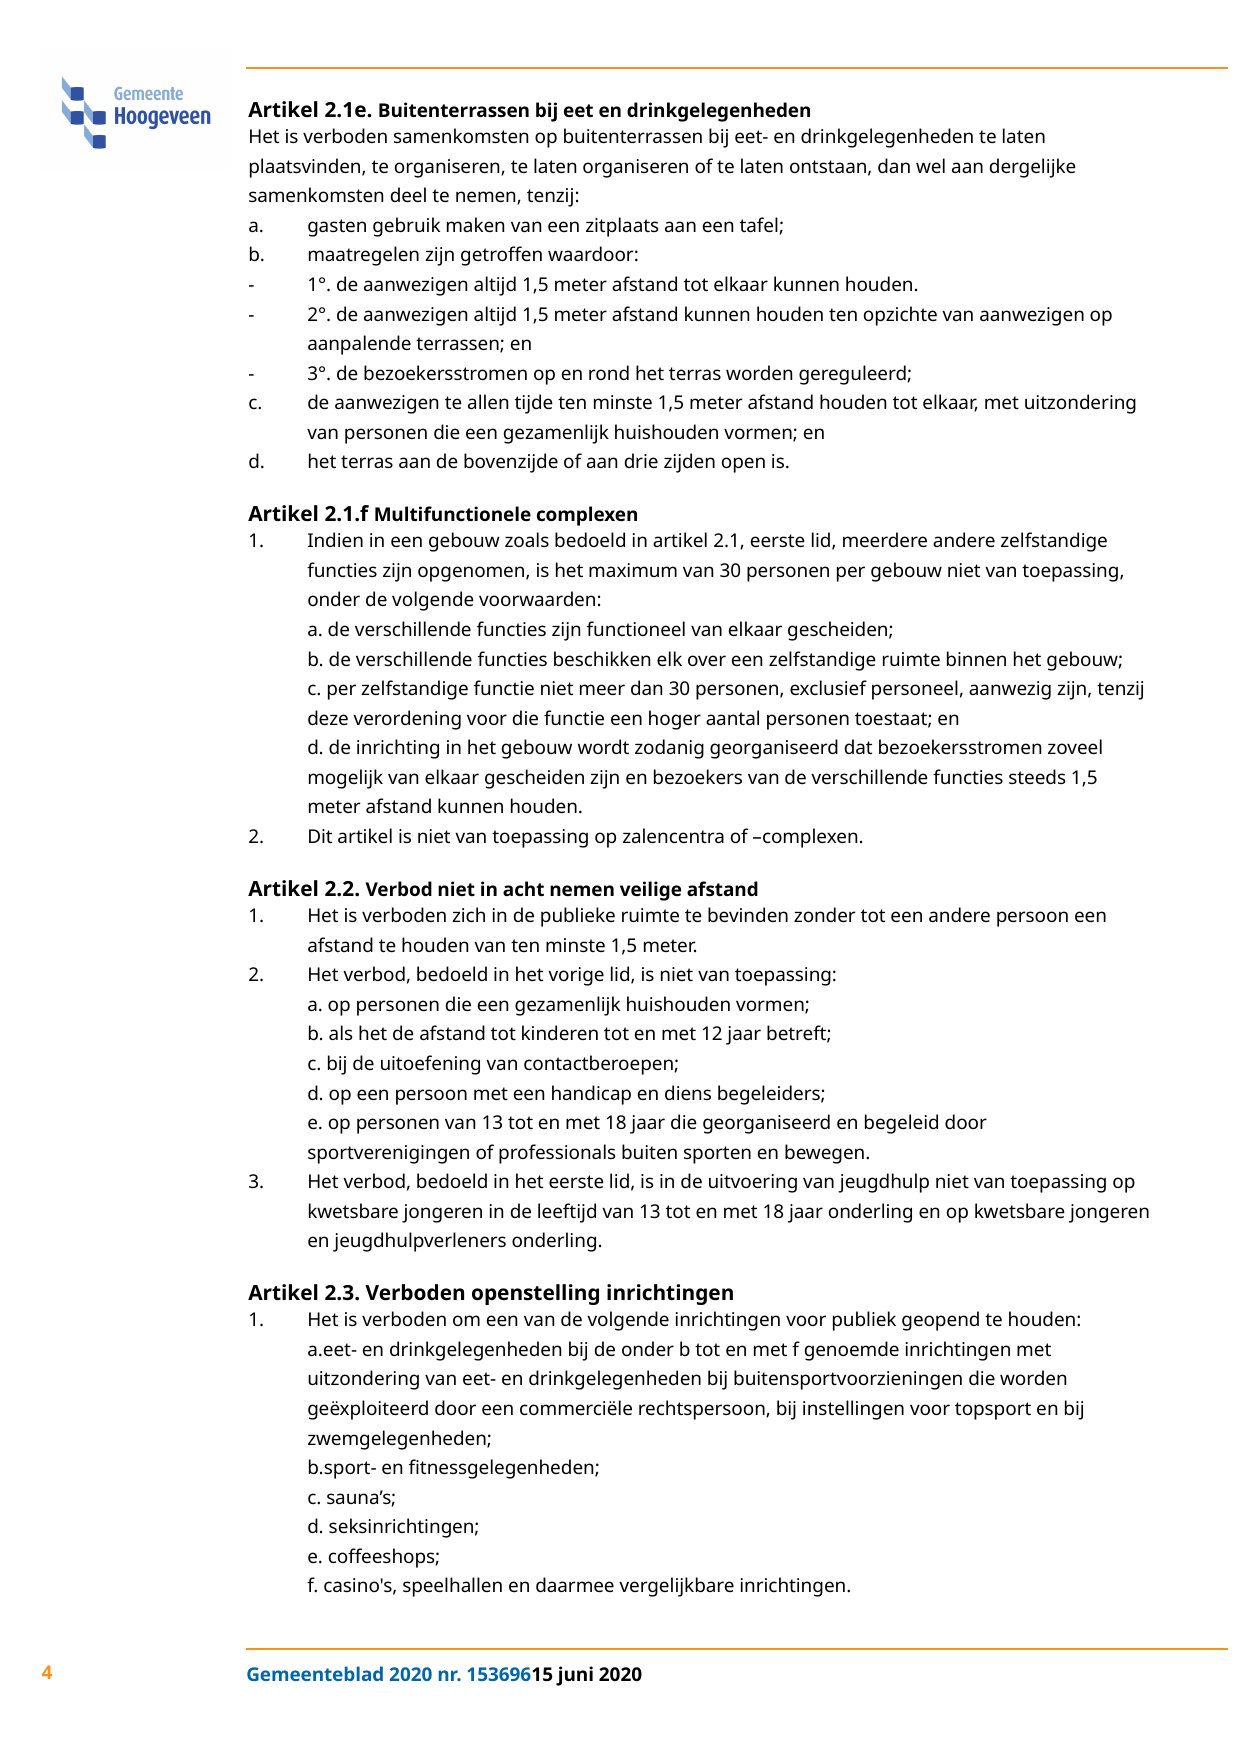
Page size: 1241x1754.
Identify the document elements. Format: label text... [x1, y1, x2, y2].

list d. seksinrichtingen; [248, 1513, 1152, 1539]
list f. casino's, speelhallen en daarmee vergelijkbare inrichtingen. [248, 1573, 1152, 1598]
list 2°. de aanwezigen altijd 1,5 meter afstand kunnen houden ten opzichte van aanwezigen op aanpalende terrassen; en [248, 301, 1152, 356]
text Artikel 2.2. Verbod niet in acht nemen veilige afstand [248, 874, 1152, 902]
list Het is verboden zich in de publieke ruimte te bevinden zonder tot een andere persoon een afstand te houden van ten minste 1,5 meter. [248, 902, 1152, 957]
list e. op personen van 13 tot en met 18 jaar die georganiseerd en begeleid door sportverenigingen of professionals buiten sporten en bewegen. [248, 1109, 1152, 1164]
list d. de inrichting in het gebouw wordt zodanig georganiseerd dat bezoekersstromen zoveel mogelijk van elkaar gescheiden zijn en bezoekers van de verschillende functies steeds 1,5 meter afstand kunnen houden. [248, 734, 1152, 819]
list c. sauna’s; [248, 1484, 1152, 1510]
list de aanwezigen te allen tijde ten minste 1,5 meter afstand houden tot elkaar, met uitzondering van personen die een gezamenlijk huishouden vormen; en [248, 389, 1152, 445]
list c. per zelfstandige functie niet meer dan 30 personen, exclusief personeel, aanwezig zijn, tenzij deze verordening voor die functie een hoger aantal personen toestaat; en [248, 675, 1152, 731]
list c. bij de uitoefening van contactberoepen; [248, 1050, 1152, 1076]
list b.sport- en fitnessgelegenheden; [248, 1454, 1152, 1480]
list Indien in een gebouw zoals bedoeld in artikel 2.1, eerste lid, meerdere andere zelfstandige functies zijn opgenomen, is het maximum van 30 personen per gebouw niet van toepassing, onder de volgende voorwaarden: [248, 527, 1152, 612]
list Dit artikel is niet van toepassing op zalencentra of –complexen. [248, 823, 1152, 849]
picture [41, 47, 231, 172]
list a. op personen die een gezamenlijk huishouden vormen; [248, 991, 1152, 1017]
list gasten gebruik maken van een zitplaats aan een tafel; [248, 212, 1152, 238]
list d. op een persoon met een handicap en diens begeleiders; [248, 1080, 1152, 1105]
list Het verbod, bedoeld in het vorige lid, is niet van toepassing: [248, 961, 1152, 987]
list a. de verschillende functies zijn functioneel van elkaar gescheiden; [248, 616, 1152, 642]
list 3°. de bezoekersstromen op en rond het terras worden gereguleerd; [248, 360, 1152, 386]
text Artikel 2.1e. Buitenterrassen bij eet en drinkgelegenheden [248, 95, 1152, 123]
list 1°. de aanwezigen altijd 1,5 meter afstand tot elkaar kunnen houden. [248, 271, 1152, 297]
list b. de verschillende functies beschikken elk over een zelfstandige ruimte binnen het gebouw; [248, 646, 1152, 672]
list a.eet- en drinkgelegenheden bij de onder b tot en met f genoemde inrichtingen met uitzondering van eet- en drinkgelegenheden bij buitensportvoorzieningen die worden geëxploiteerd door een commerciële rechtspersoon, bij instellingen voor topsport en bij zwemgelegenheden; [248, 1336, 1152, 1451]
text Het is verboden samenkomsten op buitenterrassen bij eet- en drinkgelegenheden te laten plaatsvinden, te organiseren, te laten organiseren of te laten ontstaan, dan wel aan dergelijke samenkomsten deel te nemen, tenzij: [248, 123, 1152, 208]
list Het is verboden om een van de volgende inrichtingen voor publiek geopend te houden: [248, 1306, 1152, 1332]
list maatregelen zijn getroffen waardoor: [248, 242, 1152, 267]
list het terras aan de bovenzijde of aan drie zijden open is. [248, 449, 1152, 474]
text Artikel 2.3. Verboden openstelling inrichtingen [248, 1278, 1152, 1306]
list e. coffeeshops; [248, 1543, 1152, 1569]
list Het verbod, bedoeld in het eerste lid, is in de uitvoering van jeugdhulp niet van toepassing op kwetsbare jongeren in de leeftijd van 13 tot en met 18 jaar onderling en op kwetsbare jongeren en jeugdhulpverleners onderling. [248, 1168, 1152, 1253]
list b. als het de afstand tot kinderen tot en met 12 jaar betreft; [248, 1021, 1152, 1046]
text Artikel 2.1.f Multifunctionele complexen [248, 499, 1152, 527]
